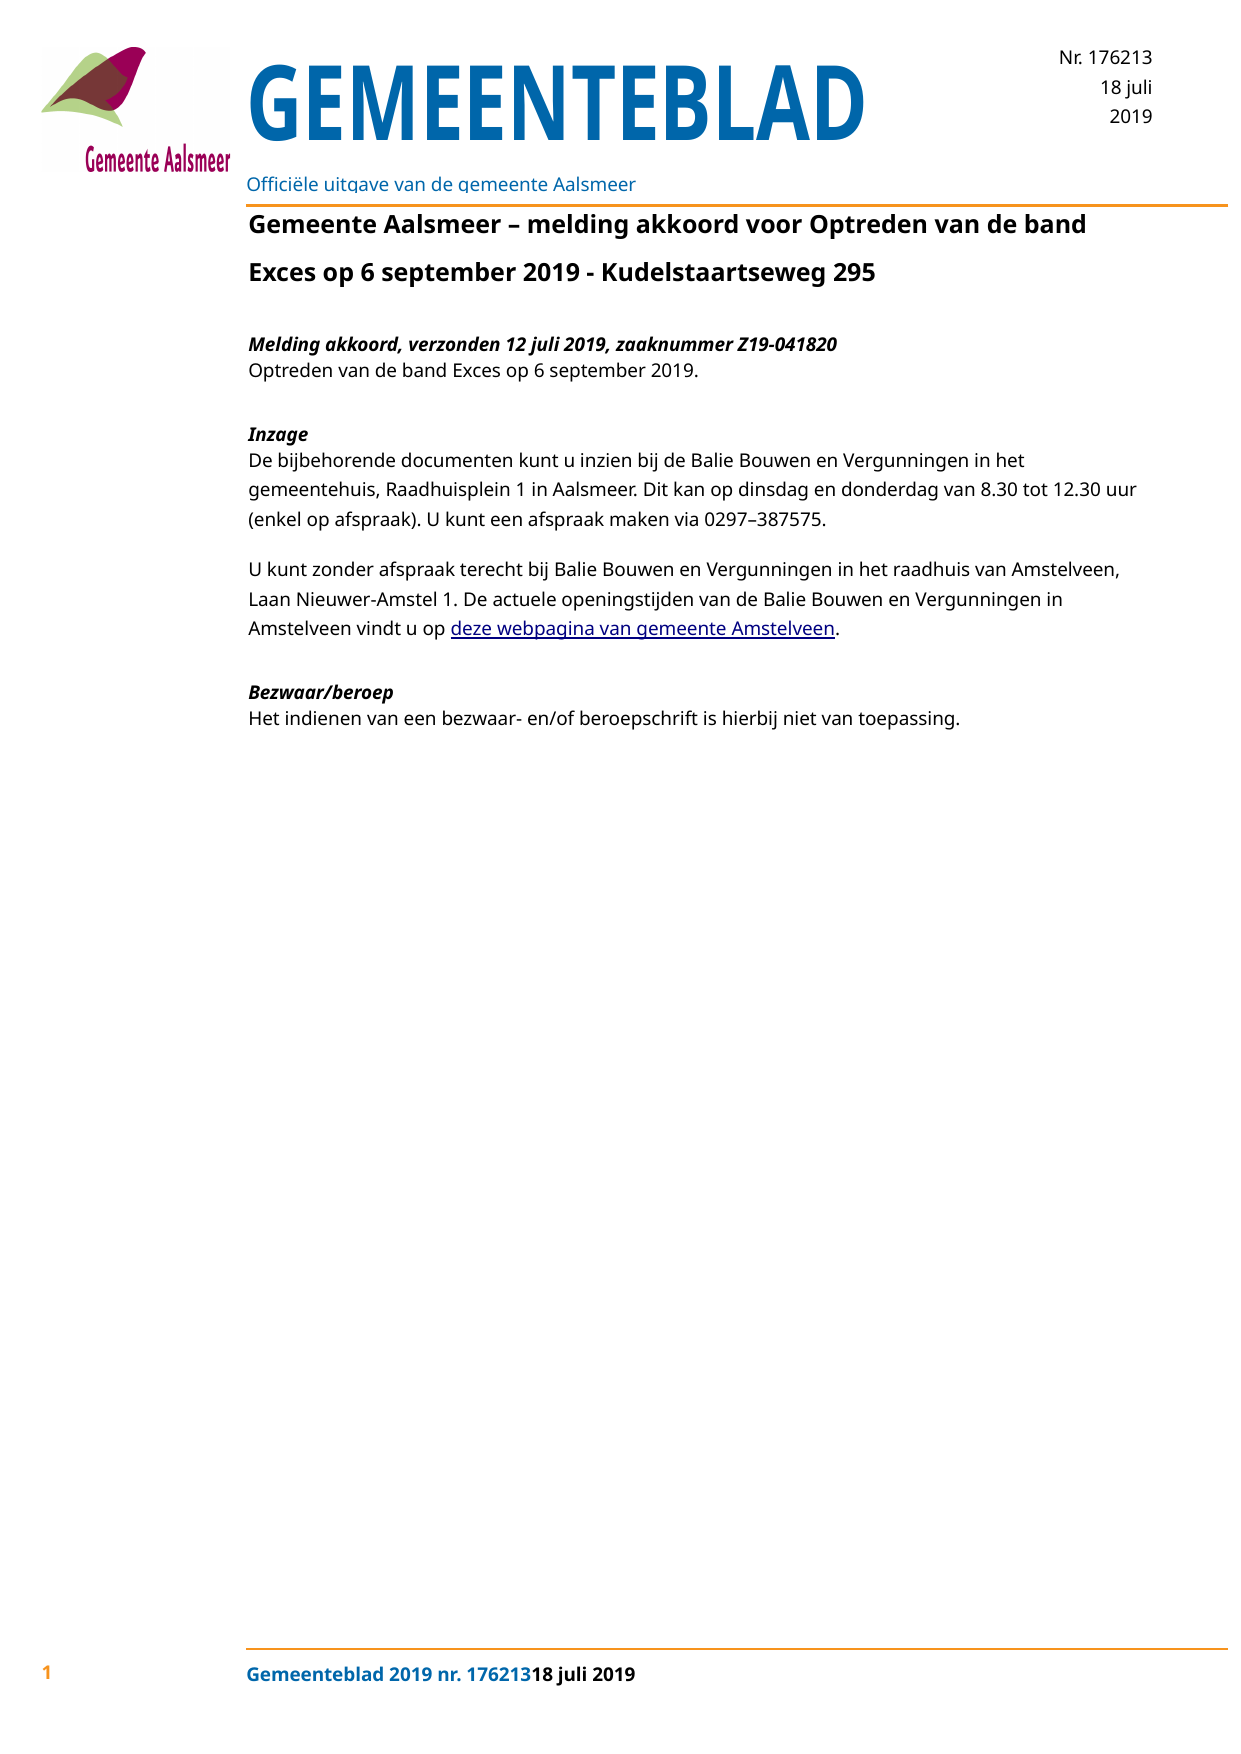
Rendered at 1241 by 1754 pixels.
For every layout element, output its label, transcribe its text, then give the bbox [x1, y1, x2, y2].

text De bijbehorende documenten kunt u inzien bij de Balie Bouwen en Vergunningen in het gemeentehuis, Raadhuisplein 1 in Aalsmeer. Dit kan op dinsdag en donderdag van 8.30 tot 12.30 uur (enkel op afspraak). U kunt een afspraak maken via 0297–387575. [248, 447, 1152, 532]
text Het indienen van een bezwaar- en/of beroepschrift is hierbij niet van toepassing. [248, 705, 1152, 731]
text Gemeente Aalsmeer – melding akkoord voor Optreden van de band Exces op 6 september 2019 - Kudelstaartseweg 295 [248, 207, 1152, 288]
text Bezwaar/beroep [248, 679, 1152, 705]
text Inzage [248, 421, 1152, 447]
text U kunt zonder afspraak terecht bij Balie Bouwen en Vergunningen in het raadhuis van Amstelveen, Laan Nieuwer-Amstel 1. De actuele openingstijden van de Balie Bouwen en Vergunningen in Amstelveen vindt u op deze webpagina van gemeente Amstelveen. [248, 556, 1152, 641]
picture [41, 47, 231, 172]
text Melding akkoord, verzonden 12 juli 2019, zaaknummer Z19-041820 [248, 331, 1152, 357]
text Optreden van de band Exces op 6 september 2019. [248, 357, 1152, 383]
